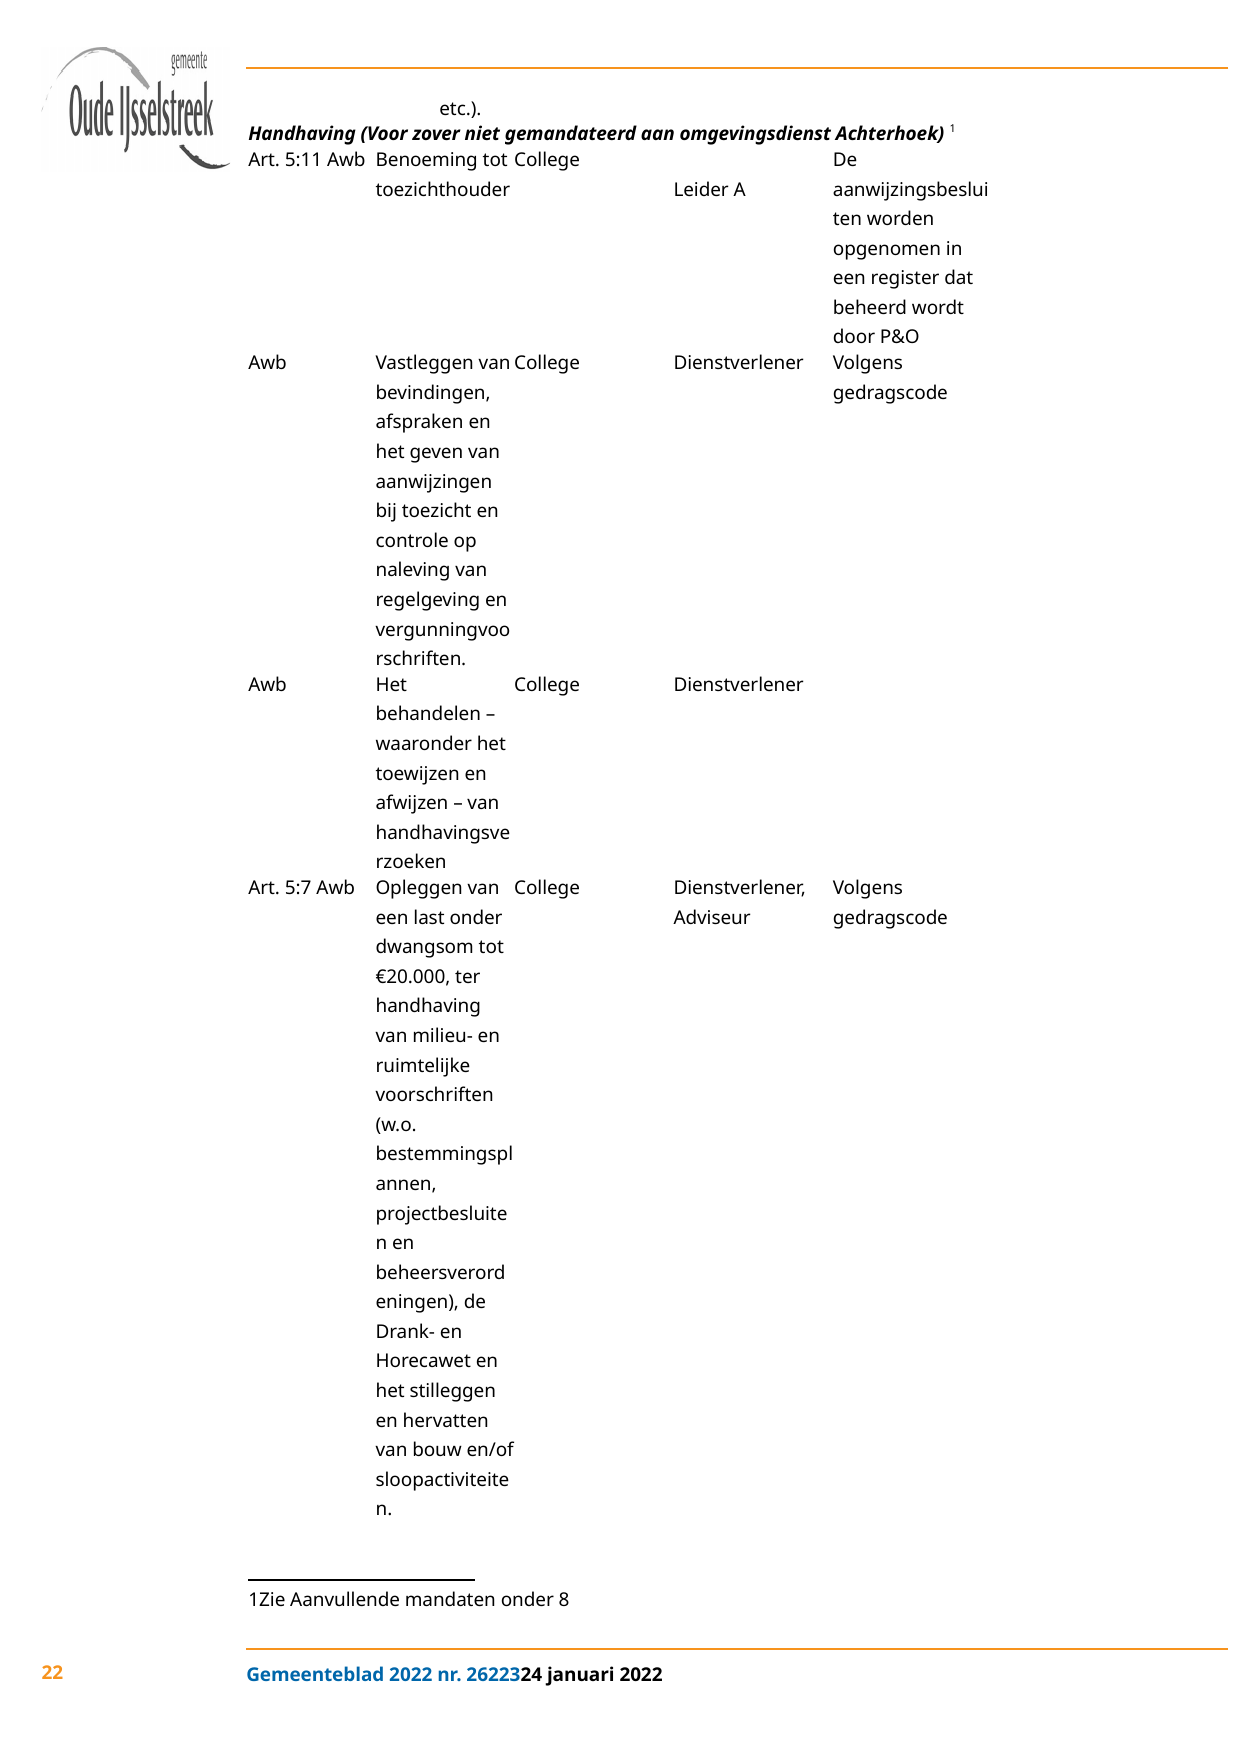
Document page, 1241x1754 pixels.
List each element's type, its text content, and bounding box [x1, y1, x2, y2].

table_cell [312, 95, 439, 121]
table_cell [833, 671, 992, 874]
table_cell De aanwijzingsbesluiten worden opgenomen in een register dat beheerd wordt door P&O [833, 146, 992, 349]
table_cell Het behandelen – waaronder het toewijzen en afwijzen – van handhavingsverzoeken [375, 671, 514, 874]
table_cell etc.). [439, 95, 609, 121]
table_cell Awb [248, 350, 375, 671]
table_cell [248, 95, 312, 121]
table_cell College [514, 874, 673, 1521]
table_cell Volgens gedragscode [833, 350, 992, 671]
picture [41, 47, 231, 172]
table_cell Handhaving (Voor zover niet gemandateerd aan omgevingsdienst Achterhoek) [248, 121, 1056, 146]
table_cell Art. 5:7 Awb [248, 874, 375, 1521]
table_cell Benoeming tot toezichthouder [375, 146, 514, 349]
table_cell Art. 5:11 Awb [248, 146, 375, 349]
table_cell Dienstverlener [673, 671, 833, 874]
table_cell College [514, 146, 673, 349]
table_cell Volgens gedragscode [833, 874, 992, 1521]
table_cell [928, 95, 1119, 121]
table_cell Awb [248, 671, 375, 874]
table_cell [610, 95, 769, 121]
table_cell College [514, 671, 673, 874]
table_cell Dienstverlener [673, 350, 833, 671]
table_cell Opleggen van een last onder dwangsom tot €20.000, ter handhaving van milieu- en ruimtelijke voorschriften (w.o. bestemmingsplannen, projectbesluiten en beheersverordeningen), de Drank- en Horecawet en het stilleggen en hervatten van bouw en/of sloopactiviteiten. [375, 874, 514, 1521]
table_cell [769, 95, 928, 121]
table_cell College [514, 350, 673, 671]
table_cell Dienstverlener, Adviseur [673, 874, 833, 1521]
table_cell Vastleggen van bevindingen, afspraken en het geven van aanwijzingen bij toezicht en controle op naleving van regelgeving en vergunningvoorschriften. [375, 350, 514, 671]
table_cell Leider A [673, 146, 833, 349]
